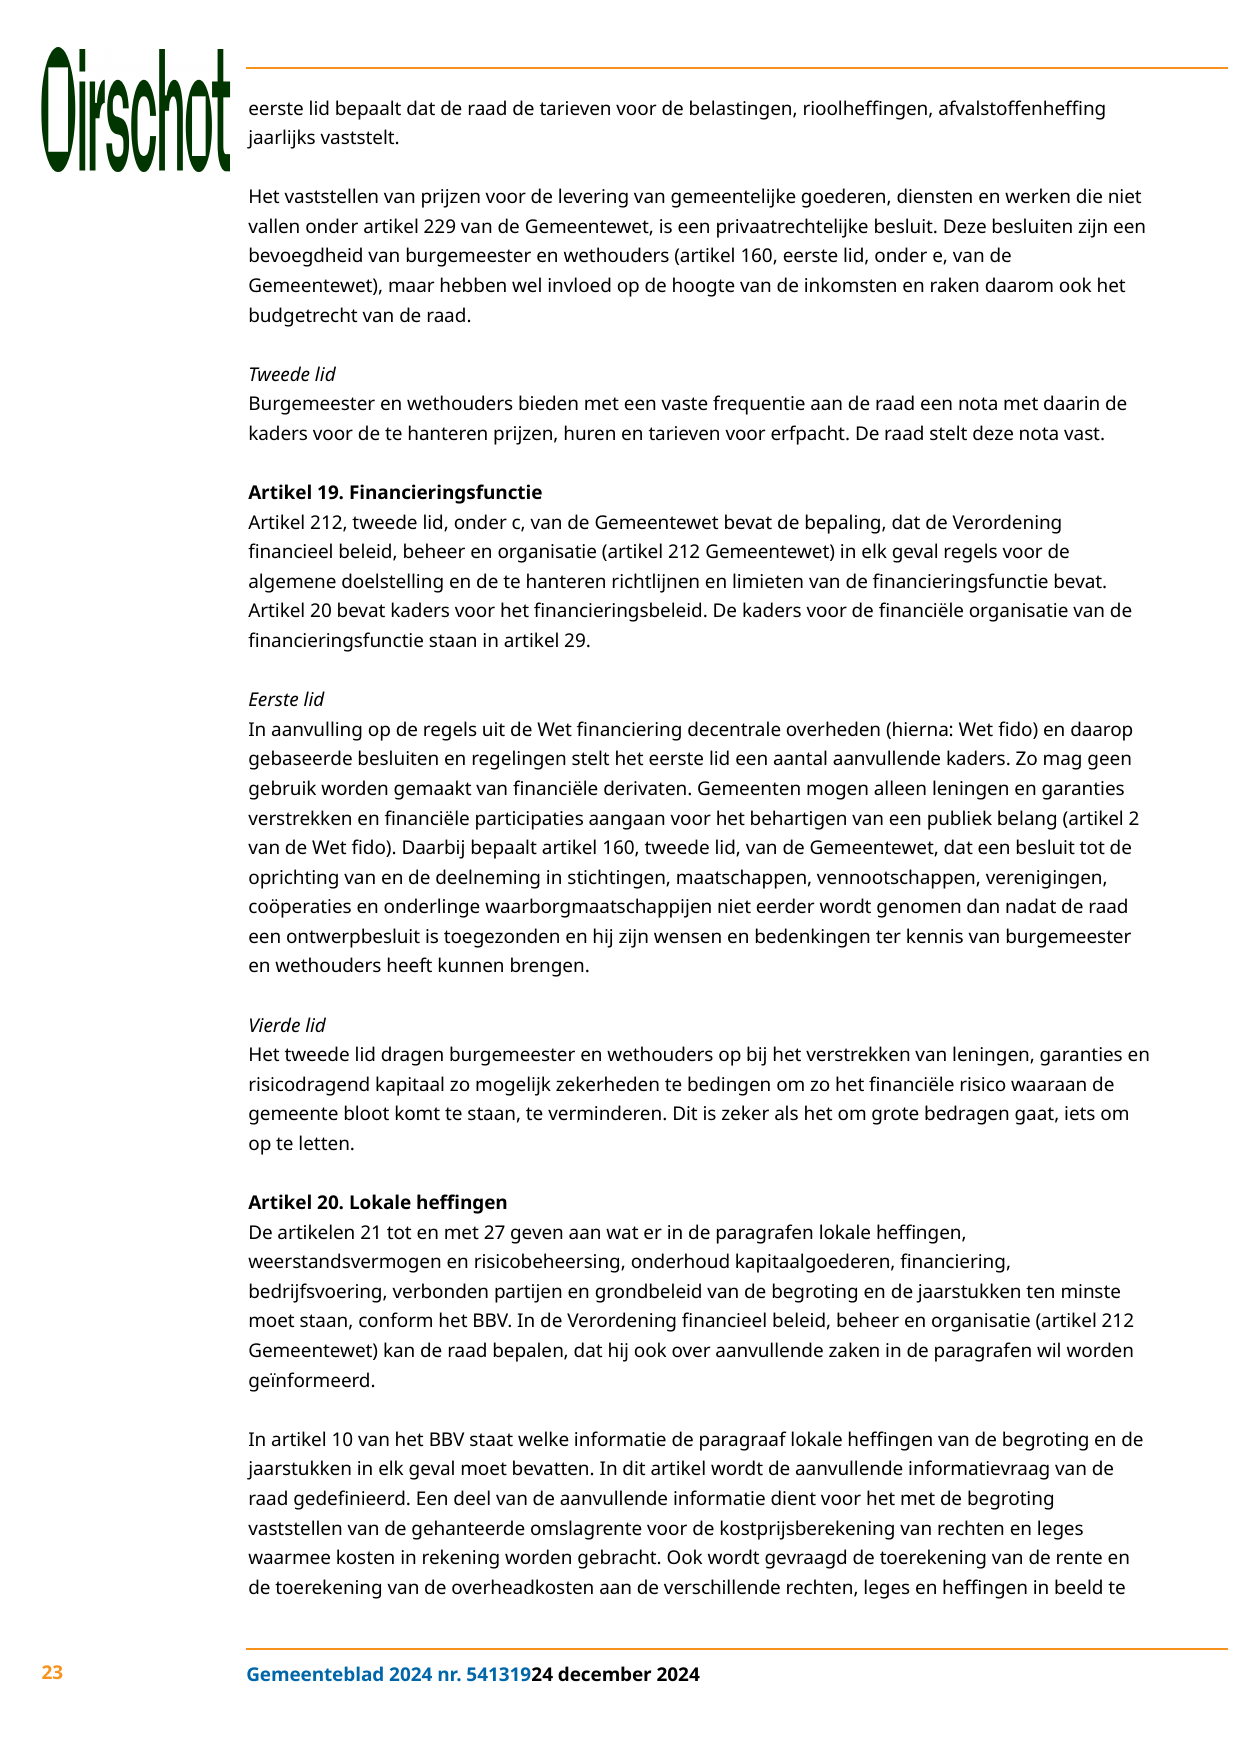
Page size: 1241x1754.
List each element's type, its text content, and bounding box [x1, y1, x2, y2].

text Vierde lid [248, 1012, 1152, 1038]
text De artikelen 21 tot en met 27 geven aan wat er in de paragrafen lokale heffingen, weerstandsvermogen en risicobeheersing, onderhoud kapitaalgoederen, financiering, bedrijfsvoering, verbonden partijen en grondbeleid van de begroting en de jaarstukken ten minste moet staan, conform het BBV. In de Verordening financieel beleid, beheer en organisatie (artikel 212 Gemeentewet) kan de raad bepalen, dat hij ook over aanvullende zaken in de paragrafen wil worden geïnformeerd. [248, 1219, 1152, 1393]
text Het tweede lid dragen burgemeester en wethouders op bij het verstrekken van leningen, garanties en risicodragend kapitaal zo mogelijk zekerheden te bedingen om zo het financiële risico waaraan de gemeente bloot komt te staan, te verminderen. Dit is zeker als het om grote bedragen gaat, iets om op te letten. [248, 1041, 1152, 1156]
text Burgemeester en wethouders bieden met een vaste frequentie aan de raad een nota met daarin de kaders voor de te hanteren prijzen, huren en tarieven voor erfpacht. De raad stelt deze nota vast. [248, 391, 1152, 446]
text Artikel 20. Lokale heffingen [248, 1189, 1152, 1215]
text Het vaststellen van prijzen voor de levering van gemeentelijke goederen, diensten en werken die niet vallen onder artikel 229 van de Gemeentewet, is een privaatrechtelijke besluit. Deze besluiten zijn een bevoegdheid van burgemeester en wethouders (artikel 160, eerste lid, onder e, van de Gemeentewet), maar hebben wel invloed op de hoogte van de inkomsten en raken daarom ook het budgetrecht van de raad. [248, 183, 1152, 328]
text Artikel 212, tweede lid, onder c, van de Gemeentewet bevat de bepaling, dat de Verordening financieel beleid, beheer en organisatie (artikel 212 Gemeentewet) in elk geval regels voor de algemene doelstelling en de te hanteren richtlijnen en limieten van de financieringsfunctie bevat. Artikel 20 bevat kaders voor het financieringsbeleid. De kaders voor de financiële organisatie van de financieringsfunctie staan in artikel 29. [248, 509, 1152, 653]
text eerste lid bepaalt dat de raad de tarieven voor de belastingen, rioolheffingen, afvalstoffenheffing jaarlijks vaststelt. [248, 95, 1152, 150]
text In artikel 10 van het BBV staat welke informatie de paragraaf lokale heffingen van de begroting en de jaarstukken in elk geval moet bevatten. In dit artikel wordt de aanvullende informatievraag van de raad gedefinieerd. Een deel van de aanvullende informatie dient voor het met de begroting vaststellen van de gehanteerde omslagrente voor de kostprijsberekening van rechten en leges waarmee kosten in rekening worden gebracht. Ook wordt gevraagd de toerekening van de rente en de toerekening van de overheadkosten aan de verschillende rechten, leges en heffingen in beeld te [248, 1426, 1152, 1600]
text Tweede lid [248, 361, 1152, 387]
text Artikel 19. Financieringsfunctie [248, 479, 1152, 505]
text Eerste lid [248, 686, 1152, 712]
text In aanvulling op de regels uit de Wet financiering decentrale overheden (hierna: Wet fido) en daarop gebaseerde besluiten en regelingen stelt het eerste lid een aantal aanvullende kaders. Zo mag geen gebruik worden gemaakt van financiële derivaten. Gemeenten mogen alleen leningen en garanties verstrekken en financiële participaties aangaan voor het behartigen van een publiek belang (artikel 2 van de Wet fido). Daarbij bepaalt artikel 160, tweede lid, van de Gemeentewet, dat een besluit tot de oprichting van en de deelneming in stichtingen, maatschappen, vennootschappen, verenigingen, coöperaties en onderlinge waarborgmaatschappijen niet eerder wordt genomen dan nadat de raad een ontwerpbesluit is toegezonden en hij zijn wensen en bedenkingen ter kennis van burgemeester en wethouders heeft kunnen brengen. [248, 716, 1152, 978]
picture [41, 47, 231, 172]
